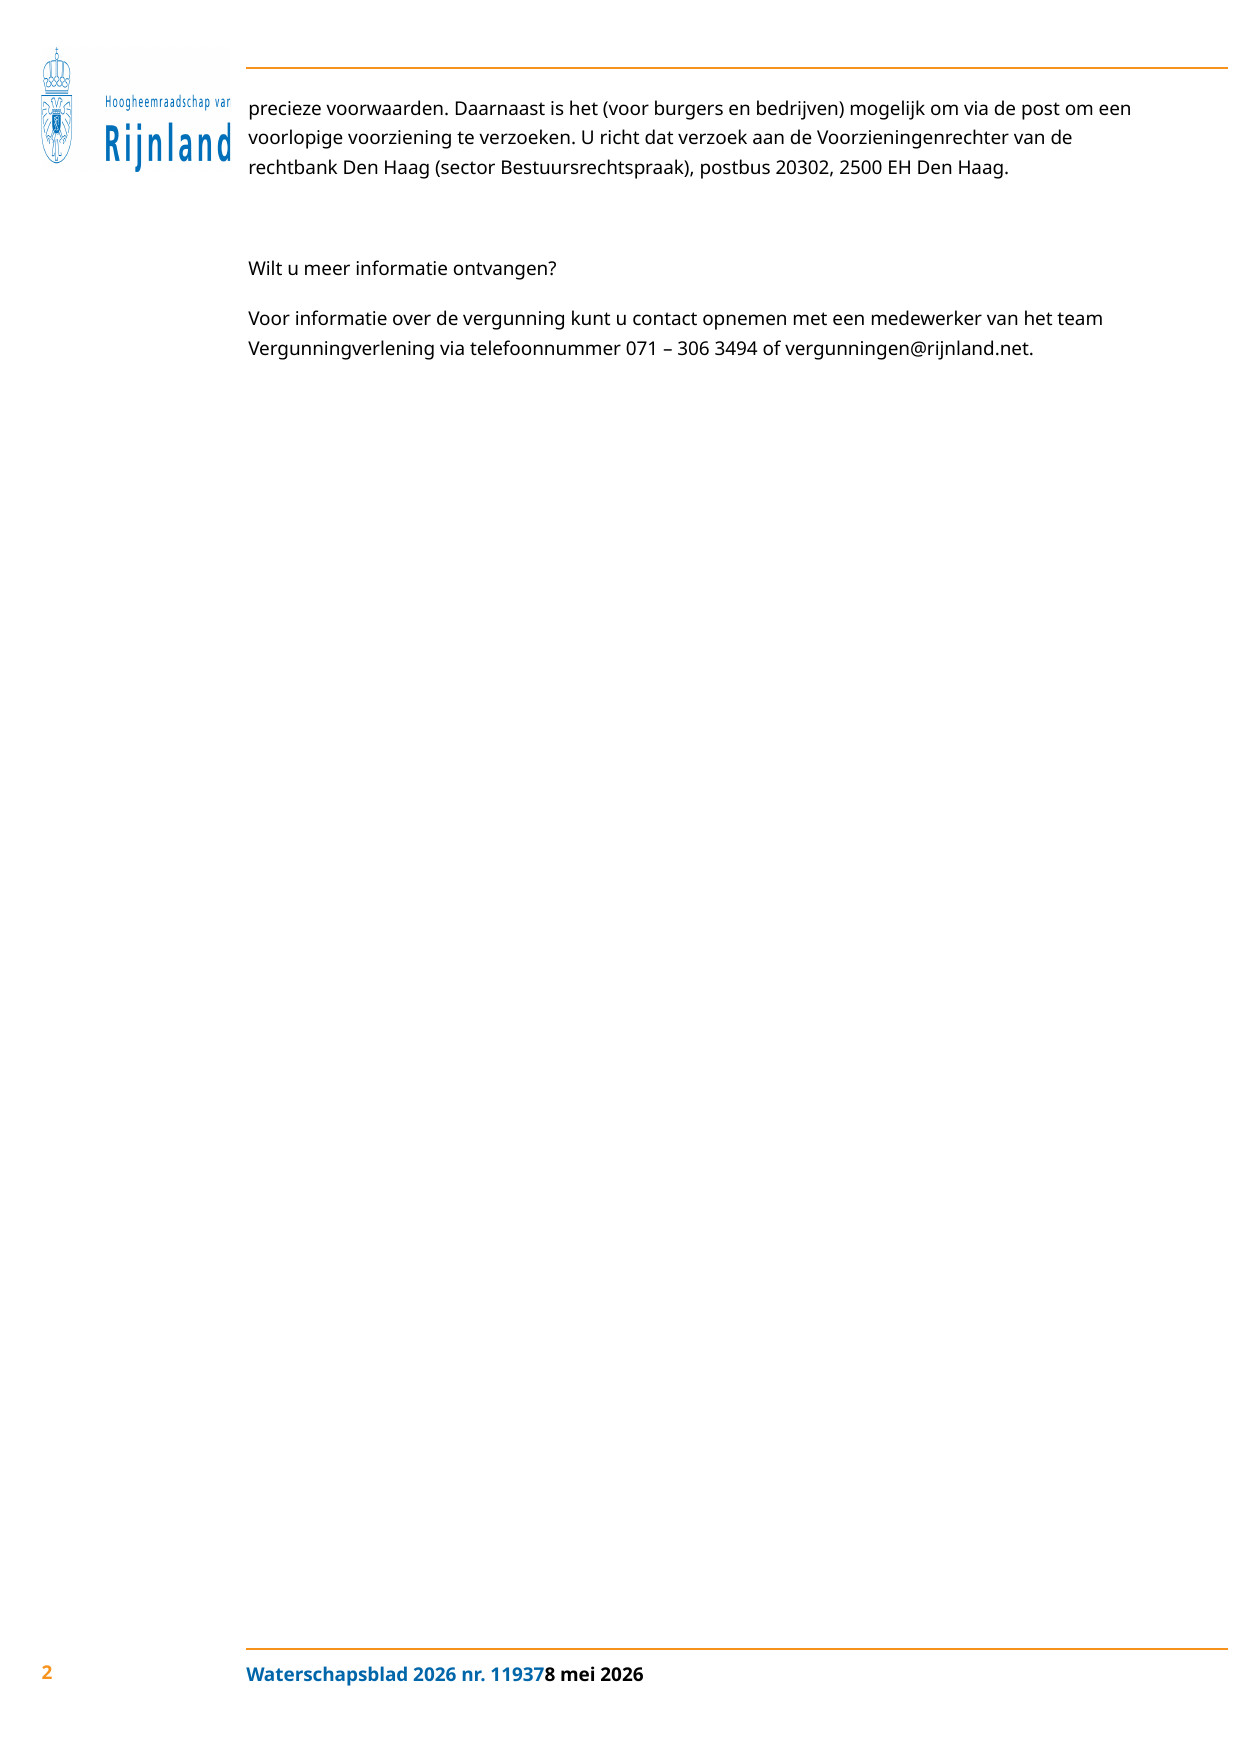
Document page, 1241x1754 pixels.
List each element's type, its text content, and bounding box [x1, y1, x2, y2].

text Voor informatie over de vergunning kunt u contact opnemen met een medewerker van het team Vergunningverlening via telefoonnummer 071 – 306 3494 of vergunningen@rijnland.net. [248, 305, 1152, 361]
picture [41, 47, 231, 172]
text precieze voorwaarden. Daarnaast is het (voor burgers en bedrijven) mogelijk om via de post om een voorlopige voorziening te verzoeken. U richt dat verzoek aan de Voorzieningenrechter van de rechtbank Den Haag (sector Bestuursrechtspraak), postbus 20302, 2500 EH Den Haag. [248, 95, 1152, 180]
text Wilt u meer informatie ontvangen? [248, 255, 1152, 281]
